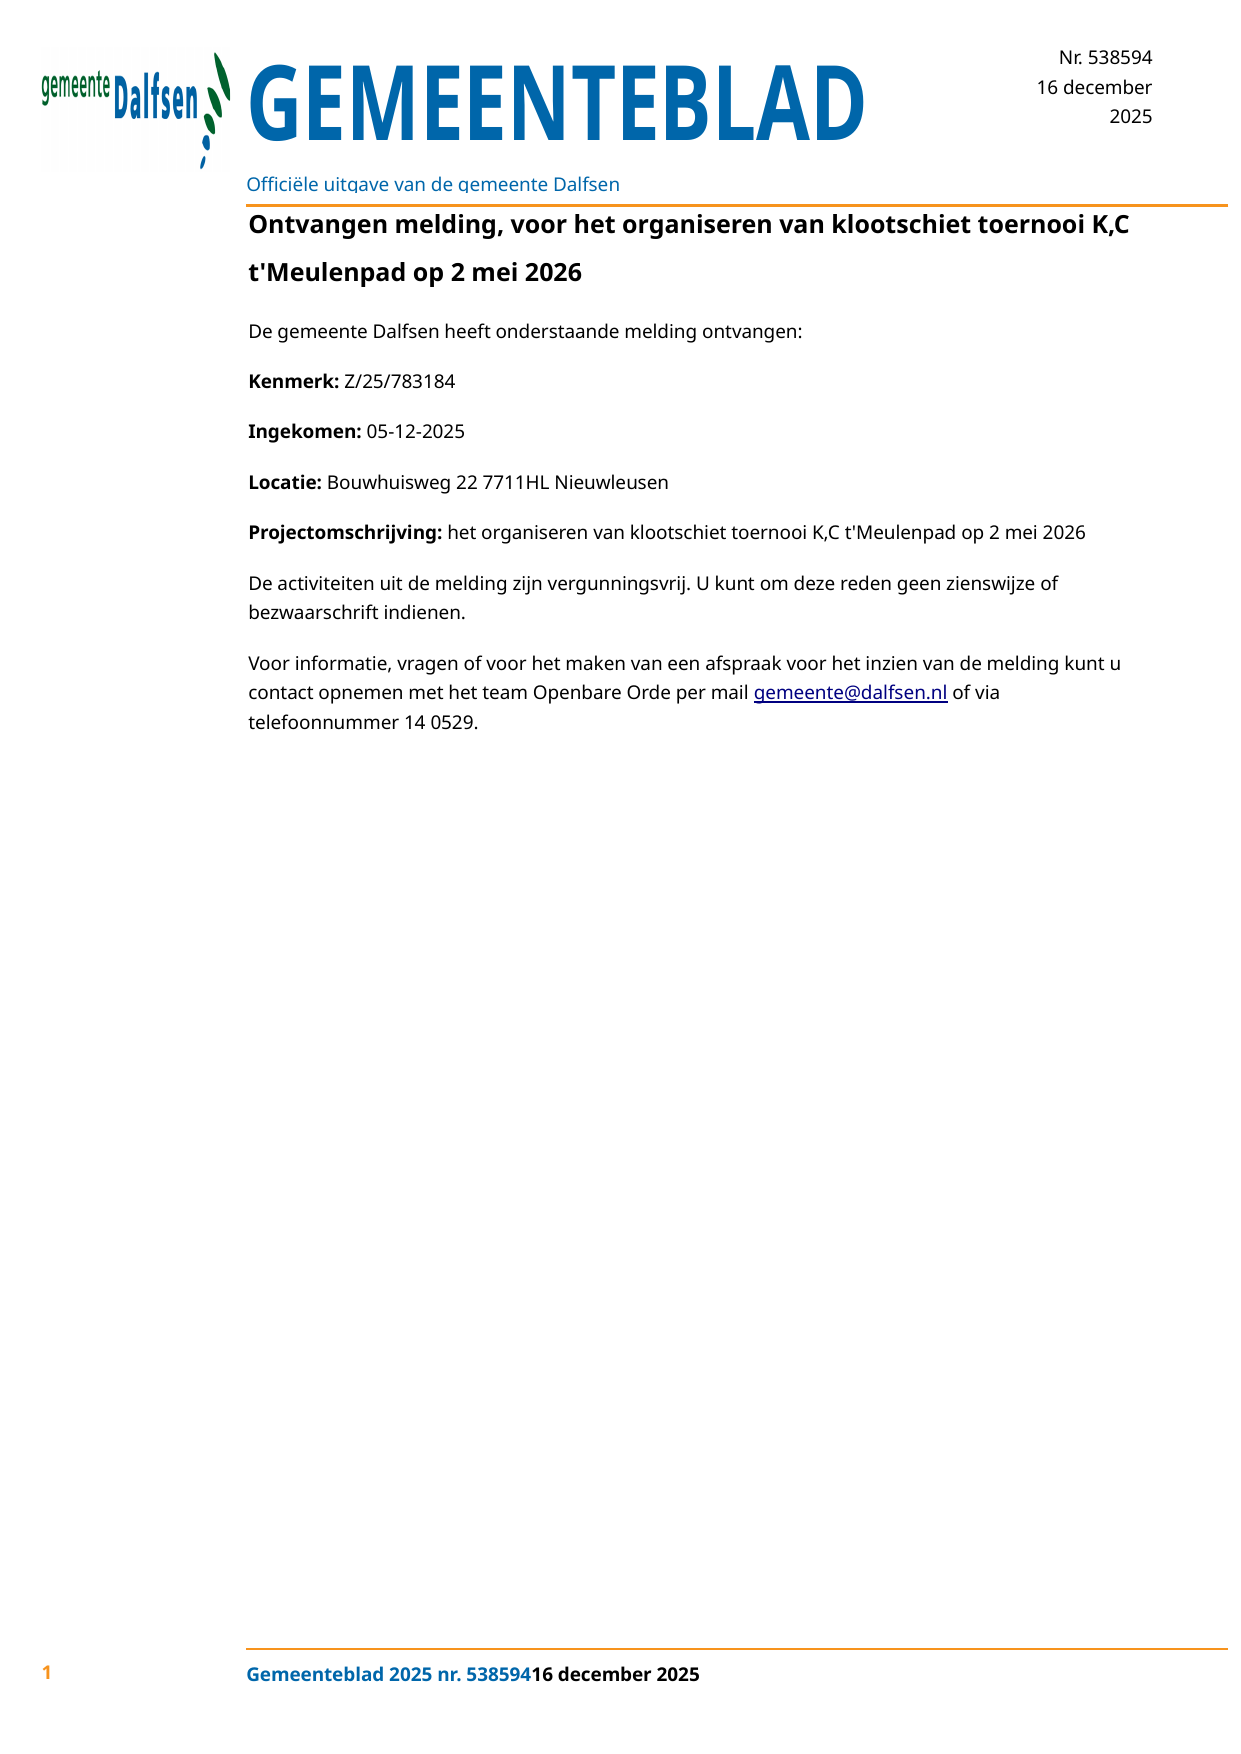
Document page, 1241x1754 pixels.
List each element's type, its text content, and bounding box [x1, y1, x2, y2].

text Ingekomen: 05-12-2025 [248, 419, 1152, 444]
text Projectomschrijving: het organiseren van klootschiet toernooi K,C t'Meulenpad op 2 mei 2026 [248, 519, 1152, 545]
text Voor informatie, vragen of voor het maken van een afspraak voor het inzien van de melding kunt u contact opnemen met het team Openbare Orde per mail gemeente@dalfsen.nl of via telefoonnummer 14 0529. [248, 650, 1152, 735]
text Kenmerk: Z/25/783184 [248, 368, 1152, 394]
text Ontvangen melding, voor het organiseren van klootschiet toernooi K,C t'Meulenpad op 2 mei 2026 [248, 207, 1152, 288]
text De gemeente Dalfsen heeft onderstaande melding ontvangen: [248, 318, 1152, 344]
picture [41, 47, 231, 172]
text De activiteiten uit de melding zijn vergunningsvrij. U kunt om deze reden geen zienswijze of bezwaarschrift indienen. [248, 570, 1152, 625]
text Locatie: Bouwhuisweg 22 7711HL Nieuwleusen [248, 469, 1152, 495]
